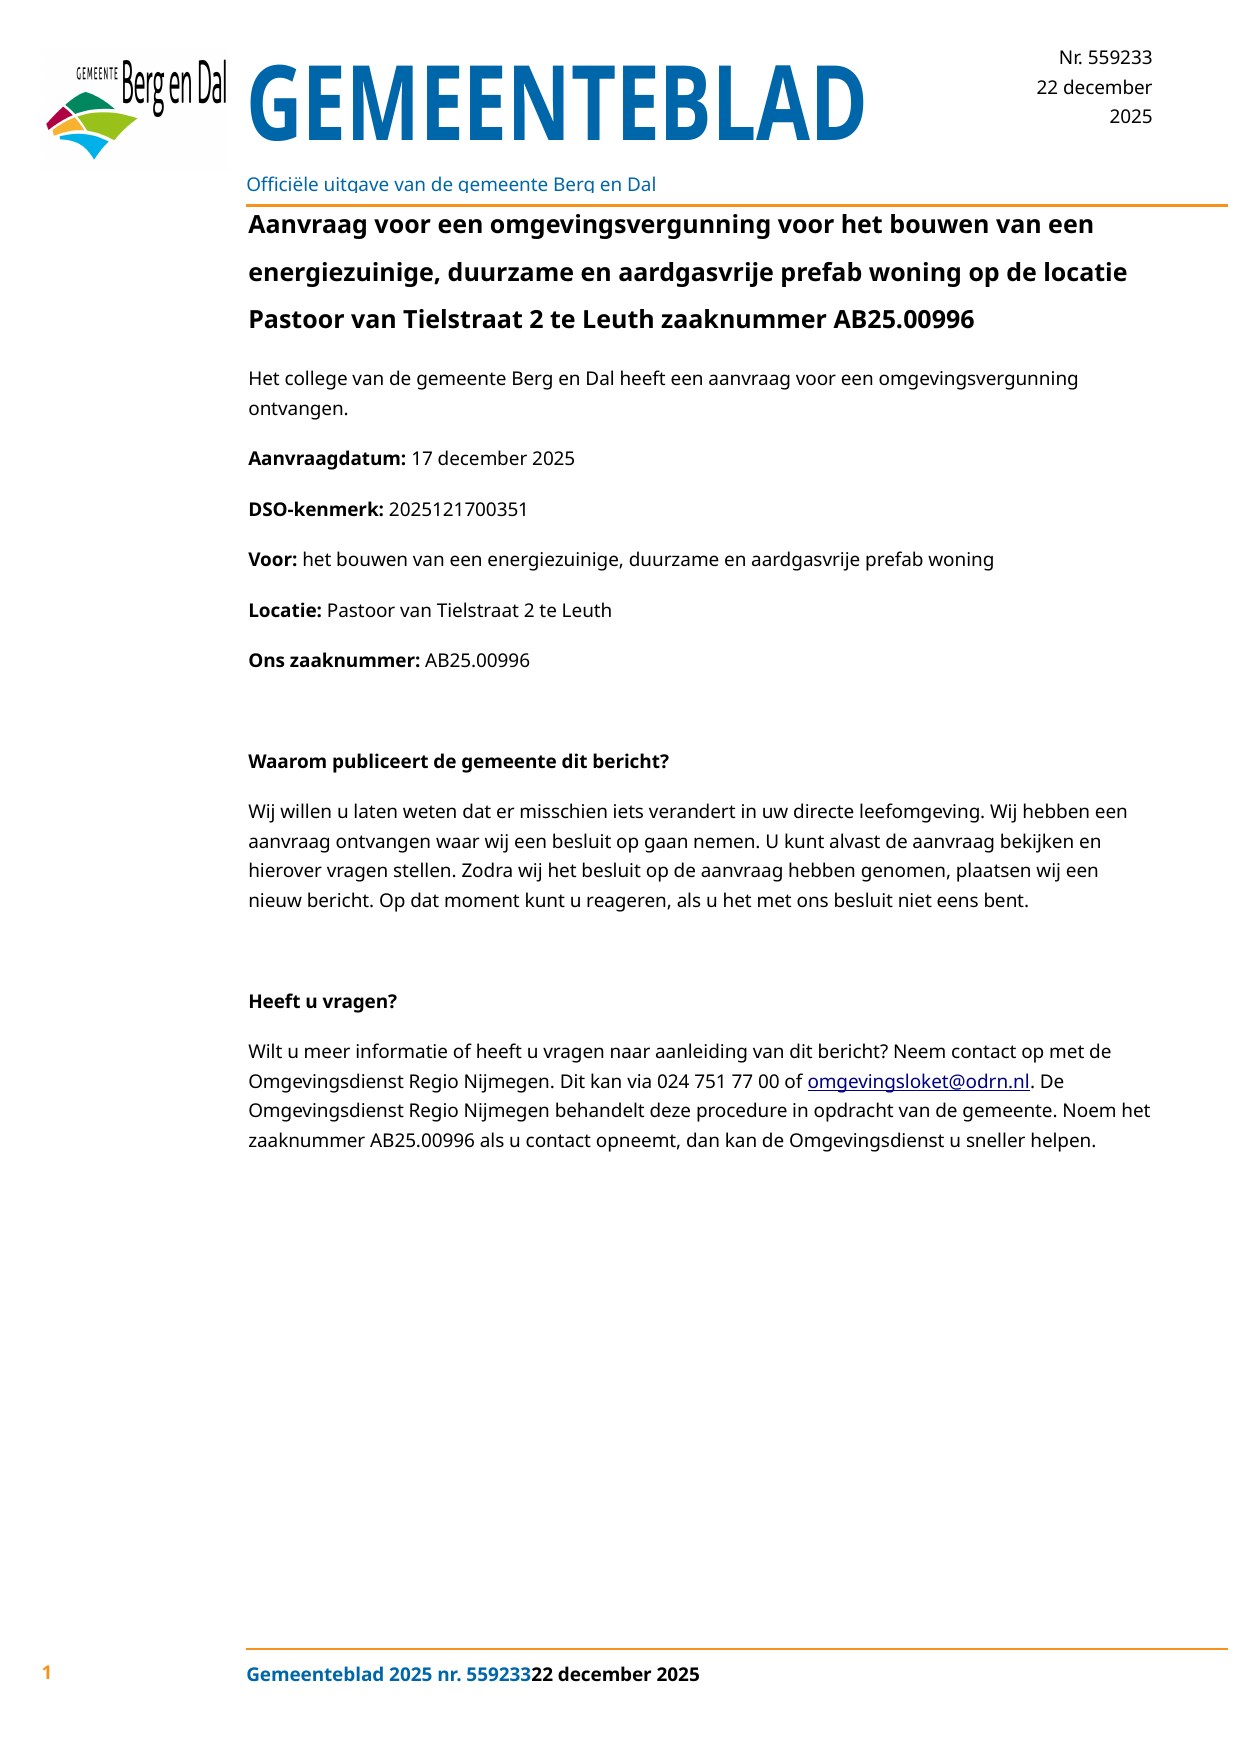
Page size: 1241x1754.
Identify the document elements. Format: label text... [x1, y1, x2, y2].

text Wilt u meer informatie of heeft u vragen naar aanleiding van dit bericht? Neem contact op met de Omgevingsdienst Regio Nijmegen. Dit kan via 024 751 77 00 of omgevingsloket@odrn.nl. De Omgevingsdienst Regio Nijmegen behandelt deze procedure in opdracht van de gemeente. Noem het zaaknummer AB25.00996 als u contact opneemt, dan kan de Omgevingsdienst u sneller helpen. [248, 1038, 1152, 1153]
text Aanvraagdatum: 17 december 2025 [248, 446, 1152, 471]
text Wij willen u laten weten dat er misschien iets verandert in uw directe leefomgeving. Wij hebben een aanvraag ontvangen waar wij een besluit op gaan nemen. U kunt alvast de aanvraag bekijken en hierover vragen stellen. Zodra wij het besluit op de aanvraag hebben genomen, plaatsen wij een nieuw bericht. Op dat moment kunt u reageren, als u het met ons besluit niet eens bent. [248, 798, 1152, 913]
text Heeft u vragen? [248, 988, 1152, 1014]
picture [41, 47, 231, 172]
text Voor: het bouwen van een energiezuinige, duurzame en aardgasvrije prefab woning [248, 546, 1152, 572]
text DSO-kenmerk: 2025121700351 [248, 496, 1152, 522]
text Aanvraag voor een omgevingsvergunning voor het bouwen van een energiezuinige, duurzame en aardgasvrije prefab woning op de locatie Pastoor van Tielstraat 2 te Leuth zaaknummer AB25.00996 [248, 207, 1152, 336]
text Locatie: Pastoor van Tielstraat 2 te Leuth [248, 597, 1152, 622]
text Ons zaaknummer: AB25.00996 [248, 647, 1152, 673]
text Waarom publiceert de gemeente dit bericht? [248, 748, 1152, 774]
text Het college van de gemeente Berg en Dal heeft een aanvraag voor een omgevingsvergunning ontvangen. [248, 366, 1152, 421]
